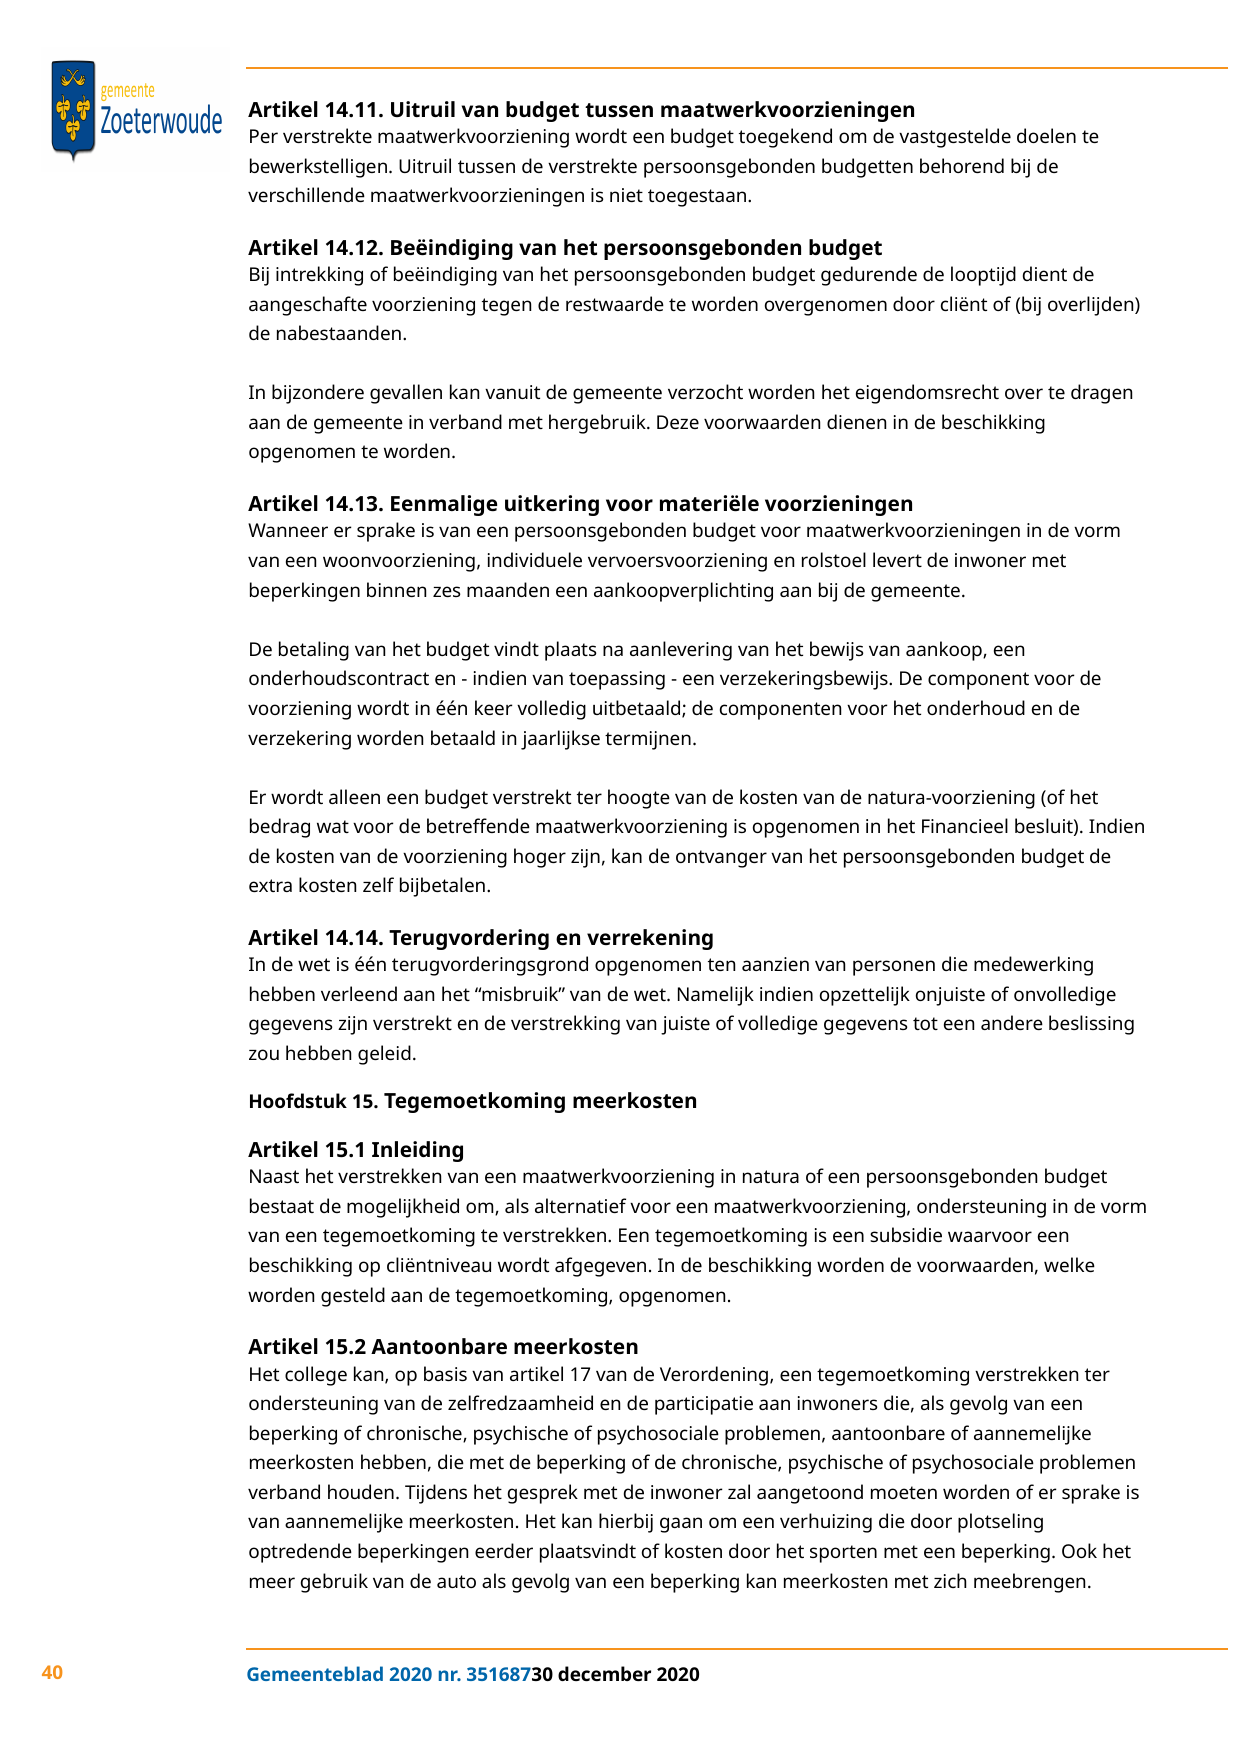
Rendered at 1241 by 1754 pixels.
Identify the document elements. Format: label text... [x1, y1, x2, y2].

text Artikel 14.12. Beëindiging van het persoonsgebonden budget [248, 233, 1152, 261]
text Artikel 15.2 Aantoonbare meerkosten [248, 1332, 1152, 1361]
text Artikel 14.13. Eenmalige uitkering voor materiële voorzieningen [248, 489, 1152, 518]
text Per verstrekte maatwerkvoorziening wordt een budget toegekend om de vastgestelde doelen te bewerkstelligen. Uitruil tussen de verstrekte persoonsgebonden budgetten behorend bij de verschillende maatwerkvoorzieningen is niet toegestaan. [248, 123, 1152, 208]
text Wanneer er sprake is van een persoonsgebonden budget voor maatwerkvoorzieningen in de vorm van een woonvoorziening, individuele vervoersvoorziening en rolstoel levert de inwoner met beperkingen binnen zes maanden een aankoopverplichting aan bij de gemeente. [248, 518, 1152, 602]
text Artikel 14.14. Terugvordering en verrekening [248, 923, 1152, 951]
text Naast het verstrekken van een maatwerkvoorziening in natura of een persoonsgebonden budget bestaat de mogelijkheid om, als alternatief voor een maatwerkvoorziening, ondersteuning in de vorm van een tegemoetkoming te verstrekken. Een tegemoetkoming is een subsidie waarvoor een beschikking op cliëntniveau wordt afgegeven. In de beschikking worden de voorwaarden, welke worden gesteld aan de tegemoetkoming, opgenomen. [248, 1163, 1152, 1308]
picture [41, 47, 231, 172]
text In bijzondere gevallen kan vanuit de gemeente verzocht worden het eigendomsrecht over te dragen aan de gemeente in verband met hergebruik. Deze voorwaarden dienen in de beschikking opgenomen te worden. [248, 379, 1152, 464]
text Het college kan, op basis van artikel 17 van de Verordening, een tegemoetkoming verstrekken ter ondersteuning van de zelfredzaamheid en de participatie aan inwoners die, als gevolg van een beperking of chronische, psychische of psychosociale problemen, aantoonbare of aannemelijke meerkosten hebben, die met de beperking of de chronische, psychische of psychosociale problemen verband houden. Tijdens het gesprek met de inwoner zal aangetoond moeten worden of er sprake is van aannemelijke meerkosten. Het kan hierbij gaan om een verhuizing die door plotseling optredende beperkingen eerder plaatsvindt of kosten door het sporten met een beperking. Ook het meer gebruik van de auto als gevolg van een beperking kan meerkosten met zich meebrengen. [248, 1361, 1152, 1593]
text De betaling van het budget vindt plaats na aanlevering van het bewijs van aankoop, een onderhoudscontract en - indien van toepassing - een verzekeringsbewijs. De component voor de voorziening wordt in één keer volledig uitbetaald; de componenten voor het onderhoud en de verzekering worden betaald in jaarlijkse termijnen. [248, 636, 1152, 750]
text Hoofdstuk 15. Tegemoetkoming meerkosten [248, 1086, 1152, 1114]
text Artikel 14.11. Uitruil van budget tussen maatwerkvoorzieningen [248, 95, 1152, 123]
text Artikel 15.1 Inleiding [248, 1135, 1152, 1163]
text Bij intrekking of beëindiging van het persoonsgebonden budget gedurende de looptijd dient de aangeschafte voorziening tegen de restwaarde te worden overgenomen door cliënt of (bij overlijden) de nabestaanden. [248, 261, 1152, 346]
text Er wordt alleen een budget verstrekt ter hoogte van de kosten van de natura-voorziening (of het bedrag wat voor de betreffende maatwerkvoorziening is opgenomen in het Financieel besluit). Indien de kosten van de voorziening hoger zijn, kan de ontvanger van het persoonsgebonden budget de extra kosten zelf bijbetalen. [248, 784, 1152, 898]
text In de wet is één terugvorderingsgrond opgenomen ten aanzien van personen die medewerking hebben verleend aan het “misbruik” van de wet. Namelijk indien opzettelijk onjuiste of onvolledige gegevens zijn verstrekt en de verstrekking van juiste of volledige gegevens tot een andere beslissing zou hebben geleid. [248, 951, 1152, 1066]
